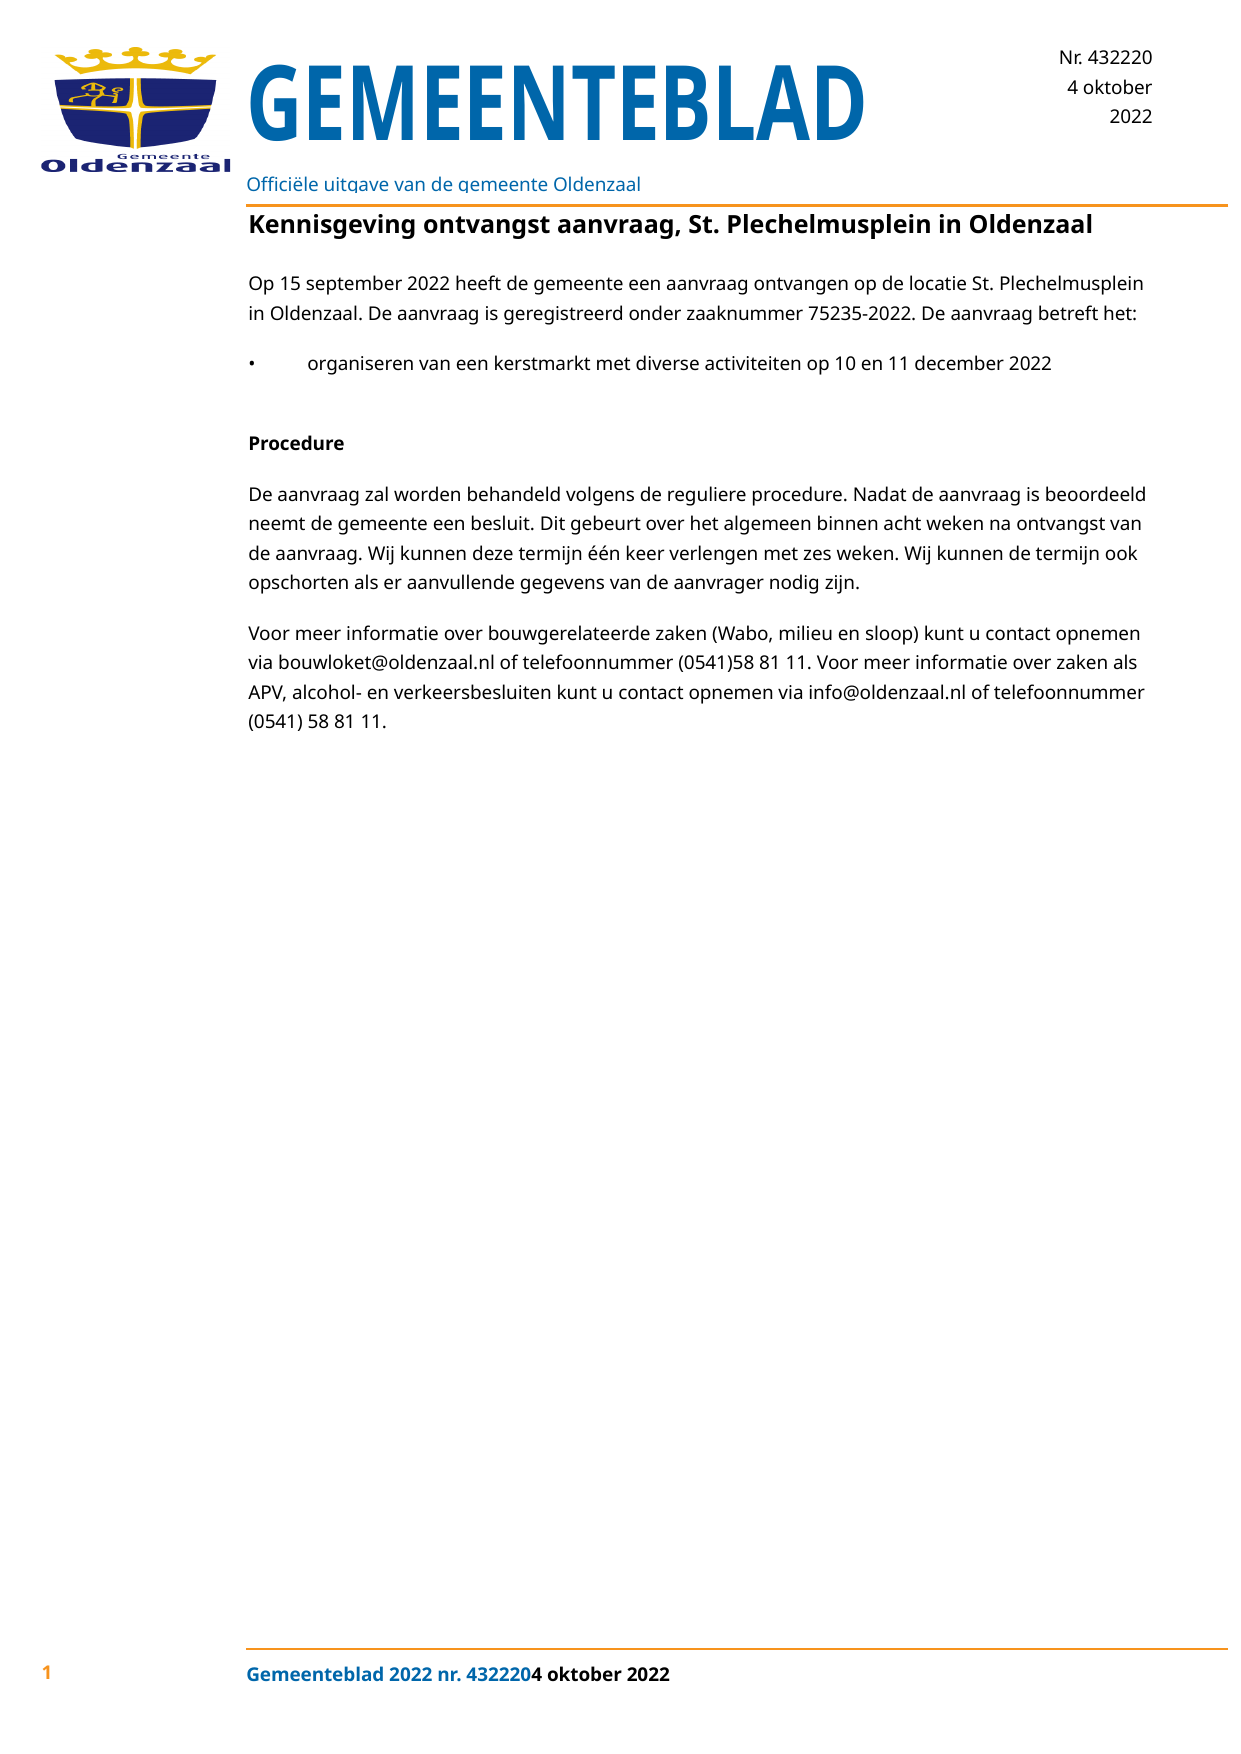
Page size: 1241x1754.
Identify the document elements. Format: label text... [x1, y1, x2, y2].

list organiseren van een kerstmarkt met diverse activiteiten op 10 en 11 december 2022 [248, 350, 1152, 376]
picture [41, 47, 231, 172]
text Kennisgeving ontvangst aanvraag, St. Plechelmusplein in Oldenzaal [248, 207, 1152, 241]
text De aanvraag zal worden behandeld volgens de reguliere procedure. Nadat de aanvraag is beoordeeld neemt de gemeente een besluit. Dit gebeurt over het algemeen binnen acht weken na ontvangst van de aanvraag. Wij kunnen deze termijn één keer verlengen met zes weken. Wij kunnen de termijn ook opschorten als er aanvullende gegevens van de aanvrager nodig zijn. [248, 481, 1152, 595]
text Procedure [248, 430, 1152, 456]
text Voor meer informatie over bouwgerelateerde zaken (Wabo, milieu en sloop) kunt u contact opnemen via bouwloket@oldenzaal.nl of telefoonnummer (0541)58 81 11. Voor meer informatie over zaken als APV, alcohol- en verkeersbesluiten kunt u contact opnemen via info@oldenzaal.nl of telefoonnummer (0541) 58 81 11. [248, 620, 1152, 734]
text Op 15 september 2022 heeft de gemeente een aanvraag ontvangen op de locatie St. Plechelmusplein in Oldenzaal. De aanvraag is geregistreerd onder zaaknummer 75235-2022. De aanvraag betreft het: [248, 270, 1152, 326]
